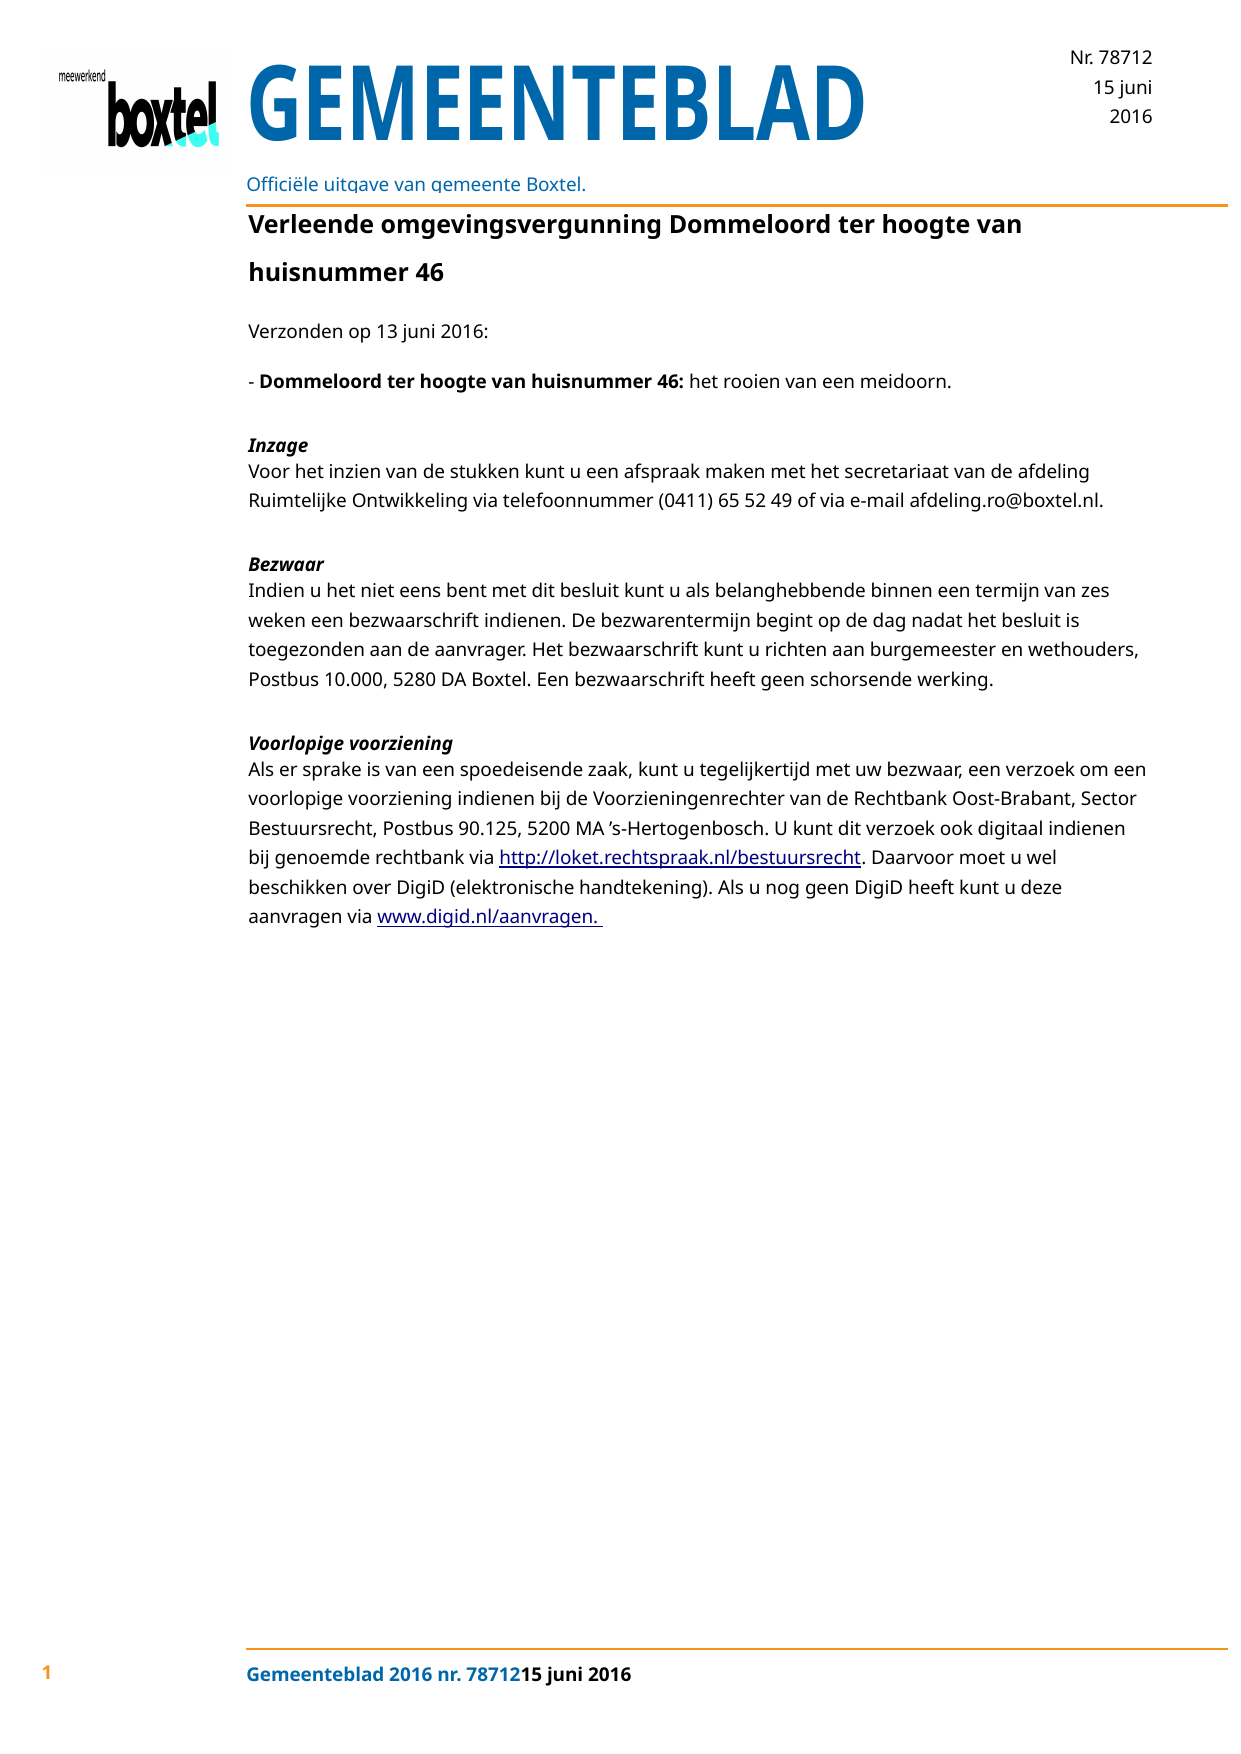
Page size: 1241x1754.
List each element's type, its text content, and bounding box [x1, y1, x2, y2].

text Voor het inzien van de stukken kunt u een afspraak maken met het secretariaat van de afdeling Ruimtelijke Ontwikkeling via telefoonnummer (0411) 65 52 49 of via e-mail afdeling.ro@boxtel.nl. [248, 458, 1152, 513]
text Als er sprake is van een spoedeisende zaak, kunt u tegelijkertijd met uw bezwaar, een verzoek om een voorlopige voorziening indienen bij de Voorzieningenrechter van de Rechtbank Oost-Brabant, Sector Bestuursrecht, Postbus 90.125, 5200 MA ’s-Hertogenbosch. U kunt dit verzoek ook digitaal indienen bij genoemde rechtbank via http://loket.rechtspraak.nl/bestuursrecht. Daarvoor moet u wel beschikken over DigiD (elektronische handtekening). Als u nog geen DigiD heeft kunt u deze aanvragen via www.digid.nl/aanvragen. [248, 756, 1152, 929]
text Verzonden op 13 juni 2016: [248, 318, 1152, 344]
text - Dommeloord ter hoogte van huisnummer 46: het rooien van een meidoorn. [248, 368, 1152, 394]
picture [41, 47, 231, 172]
text Inzage [248, 432, 1152, 458]
text Bezwaar [248, 552, 1152, 577]
text Voorlopige voorziening [248, 730, 1152, 756]
text Verleende omgevingsvergunning Dommeloord ter hoogte van huisnummer 46 [248, 207, 1152, 288]
text Indien u het niet eens bent met dit besluit kunt u als belanghebbende binnen een termijn van zes weken een bezwaarschrift indienen. De bezwarentermijn begint op de dag nadat het besluit is toegezonden aan de aanvrager. Het bezwaarschrift kunt u richten aan burgemeester en wethouders, Postbus 10.000, 5280 DA Boxtel. Een bezwaarschrift heeft geen schorsende werking. [248, 577, 1152, 692]
